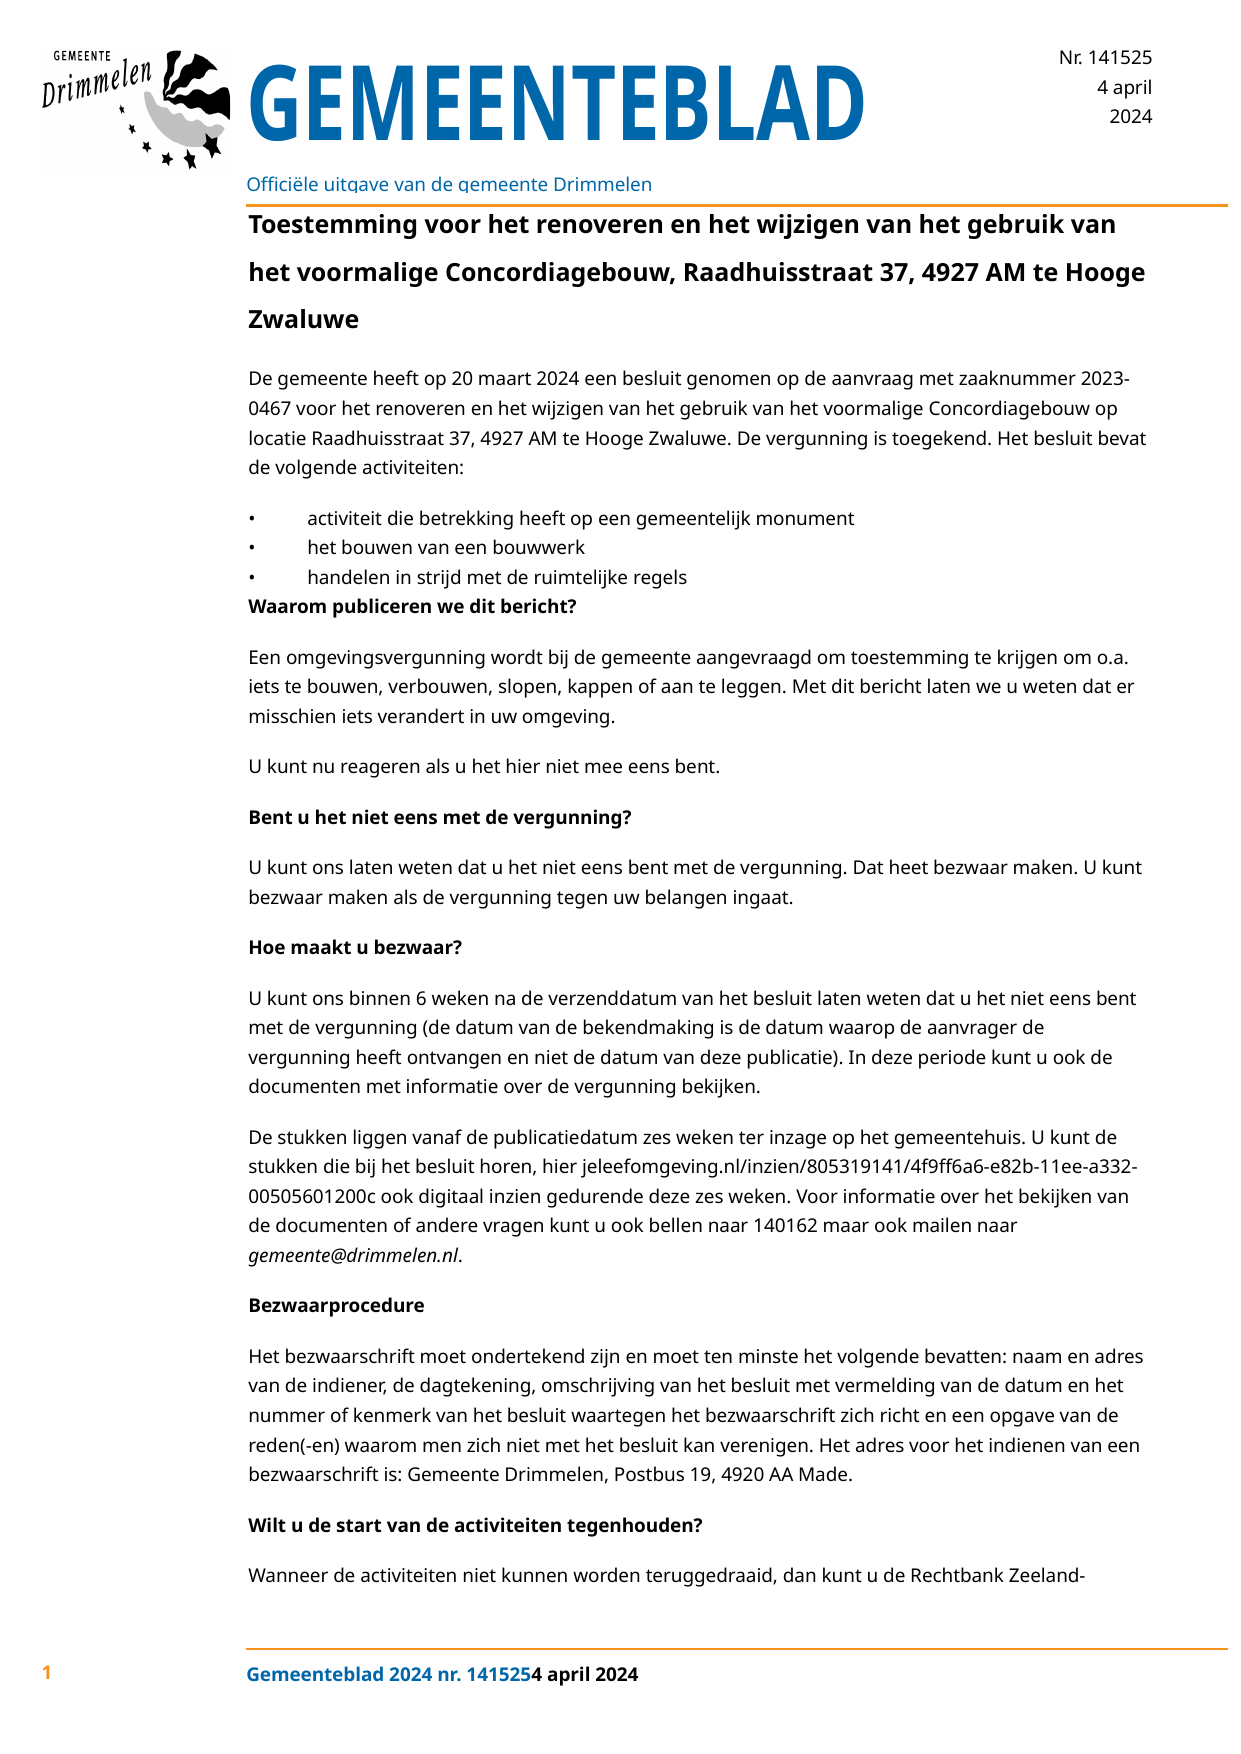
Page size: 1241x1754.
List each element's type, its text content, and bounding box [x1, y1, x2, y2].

text Bezwaarprocedure [248, 1293, 1152, 1318]
text Hoe maakt u bezwaar? [248, 934, 1152, 960]
text U kunt nu reageren als u het hier niet mee eens bent. [248, 753, 1152, 779]
text Wilt u de start van de activiteiten tegenhouden? [248, 1512, 1152, 1537]
text U kunt ons laten weten dat u het niet eens bent met de vergunning. Dat heet bezwaar maken. U kunt bezwaar maken als de vergunning tegen uw belangen ingaat. [248, 854, 1152, 909]
text De gemeente heeft op 20 maart 2024 een besluit genomen op de aanvraag met zaaknummer 2023-0467 voor het renoveren en het wijzigen van het gebruik van het voormalige Concordiagebouw op locatie Raadhuisstraat 37, 4927 AM te Hooge Zwaluwe. De vergunning is toegekend. Het besluit bevat de volgende activiteiten: [248, 366, 1152, 480]
list activiteit die betrekking heeft op een gemeentelijk monument [248, 505, 1152, 530]
list handelen in strijd met de ruimtelijke regels [248, 564, 1152, 589]
text Een omgevingsvergunning wordt bij de gemeente aangevraagd om toestemming te krijgen om o.a. iets te bouwen, verbouwen, slopen, kappen of aan te leggen. Met dit bericht laten we u weten dat er misschien iets verandert in uw omgeving. [248, 644, 1152, 729]
text Wanneer de activiteiten niet kunnen worden teruggedraaid, dan kunt u de Rechtbank Zeeland- [248, 1562, 1152, 1588]
list het bouwen van een bouwwerk [248, 534, 1152, 560]
text Bent u het niet eens met de vergunning? [248, 804, 1152, 829]
text De stukken liggen vanaf de publicatiedatum zes weken ter inzage op het gemeentehuis. U kunt de stukken die bij het besluit horen, hier jeleefomgeving.nl/inzien/805319141/4f9ff6a6-e82b-11ee-a332-00505601200c ook digitaal inzien gedurende deze zes weken. Voor informatie over het bekijken van de documenten of andere vragen kunt u ook bellen naar 140162 maar ook mailen naar gemeente@drimmelen.nl. [248, 1124, 1152, 1268]
text Toestemming voor het renoveren en het wijzigen van het gebruik van het voormalige Concordiagebouw, Raadhuisstraat 37, 4927 AM te Hooge Zwaluwe [248, 207, 1152, 336]
text Waarom publiceren we dit bericht? [248, 593, 1152, 619]
text U kunt ons binnen 6 weken na de verzenddatum van het besluit laten weten dat u het niet eens bent met de vergunning (de datum van de bekendmaking is de datum waarop de aanvrager de vergunning heeft ontvangen en niet de datum van deze publicatie). In deze periode kunt u ook de documenten met informatie over de vergunning bekijken. [248, 985, 1152, 1099]
text Het bezwaarschrift moet ondertekend zijn en moet ten minste het volgende bevatten: naam en adres van de indiener, de dagtekening, omschrijving van het besluit met vermelding van de datum en het nummer of kenmerk van het besluit waartegen het bezwaarschrift zich richt en een opgave van de reden(-en) waarom men zich niet met het besluit kan verenigen. Het adres voor het indienen van een bezwaarschrift is: Gemeente Drimmelen, Postbus 19, 4920 AA Made. [248, 1343, 1152, 1487]
picture [41, 47, 231, 172]
